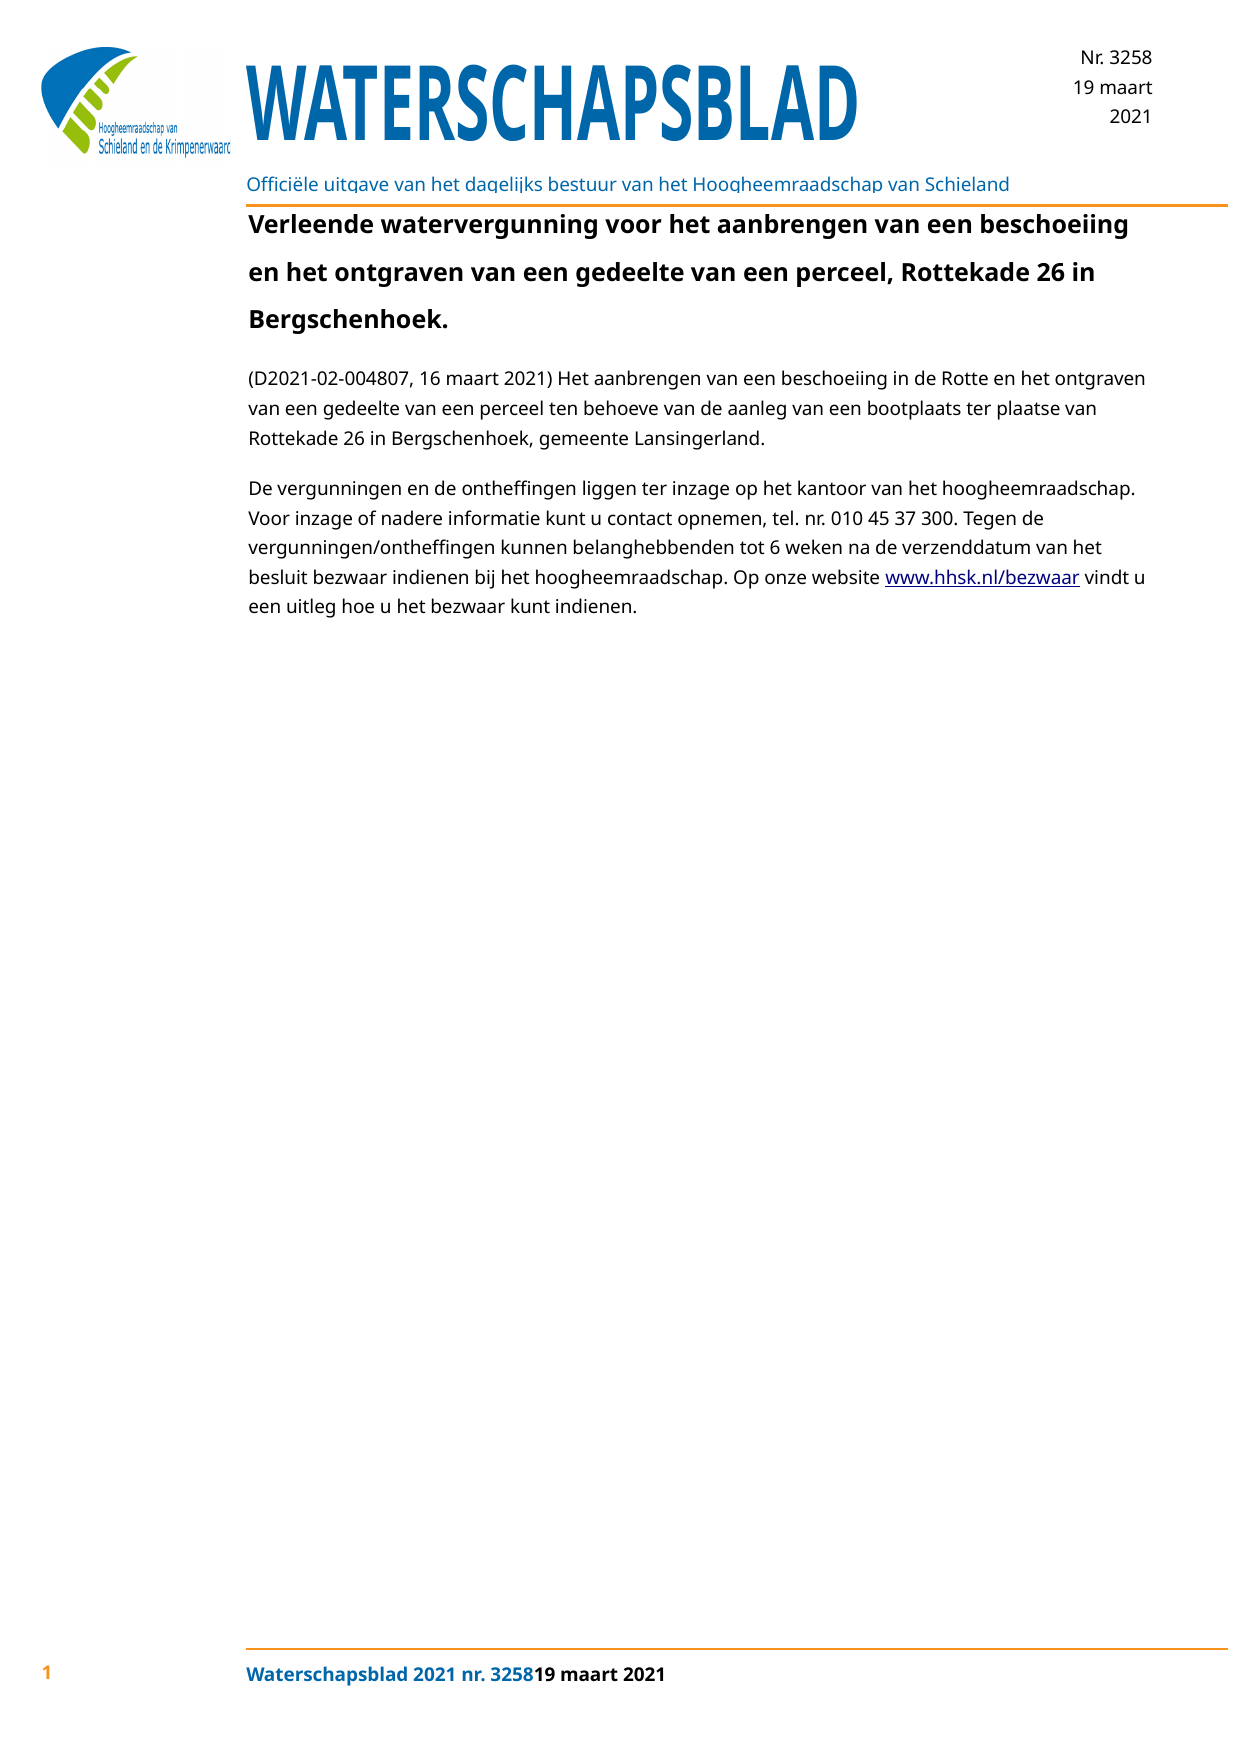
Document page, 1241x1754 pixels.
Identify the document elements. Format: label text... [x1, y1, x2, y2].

text Verleende watervergunning voor het aanbrengen van een beschoeiing en het ontgraven van een gedeelte van een perceel, Rottekade 26 in Bergschenhoek. [248, 207, 1152, 336]
text (D2021-02-004807, 16 maart 2021) Het aanbrengen van een beschoeiing in de Rotte en het ontgraven van een gedeelte van een perceel ten behoeve van de aanleg van een bootplaats ter plaatse van Rottekade 26 in Bergschenhoek, gemeente Lansingerland. [248, 366, 1152, 450]
text De vergunningen en de ontheffingen liggen ter inzage op het kantoor van het hoogheemraadschap. Voor inzage of nadere informatie kunt u contact opnemen, tel. nr. 010 45 37 300. Tegen de vergunningen/ontheffingen kunnen belanghebbenden tot 6 weken na de verzenddatum van het besluit bezwaar indienen bij het hoogheemraadschap. Op onze website www.hhsk.nl/bezwaar vindt u een uitleg hoe u het bezwaar kunt indienen. [248, 475, 1152, 619]
picture [41, 47, 231, 172]
